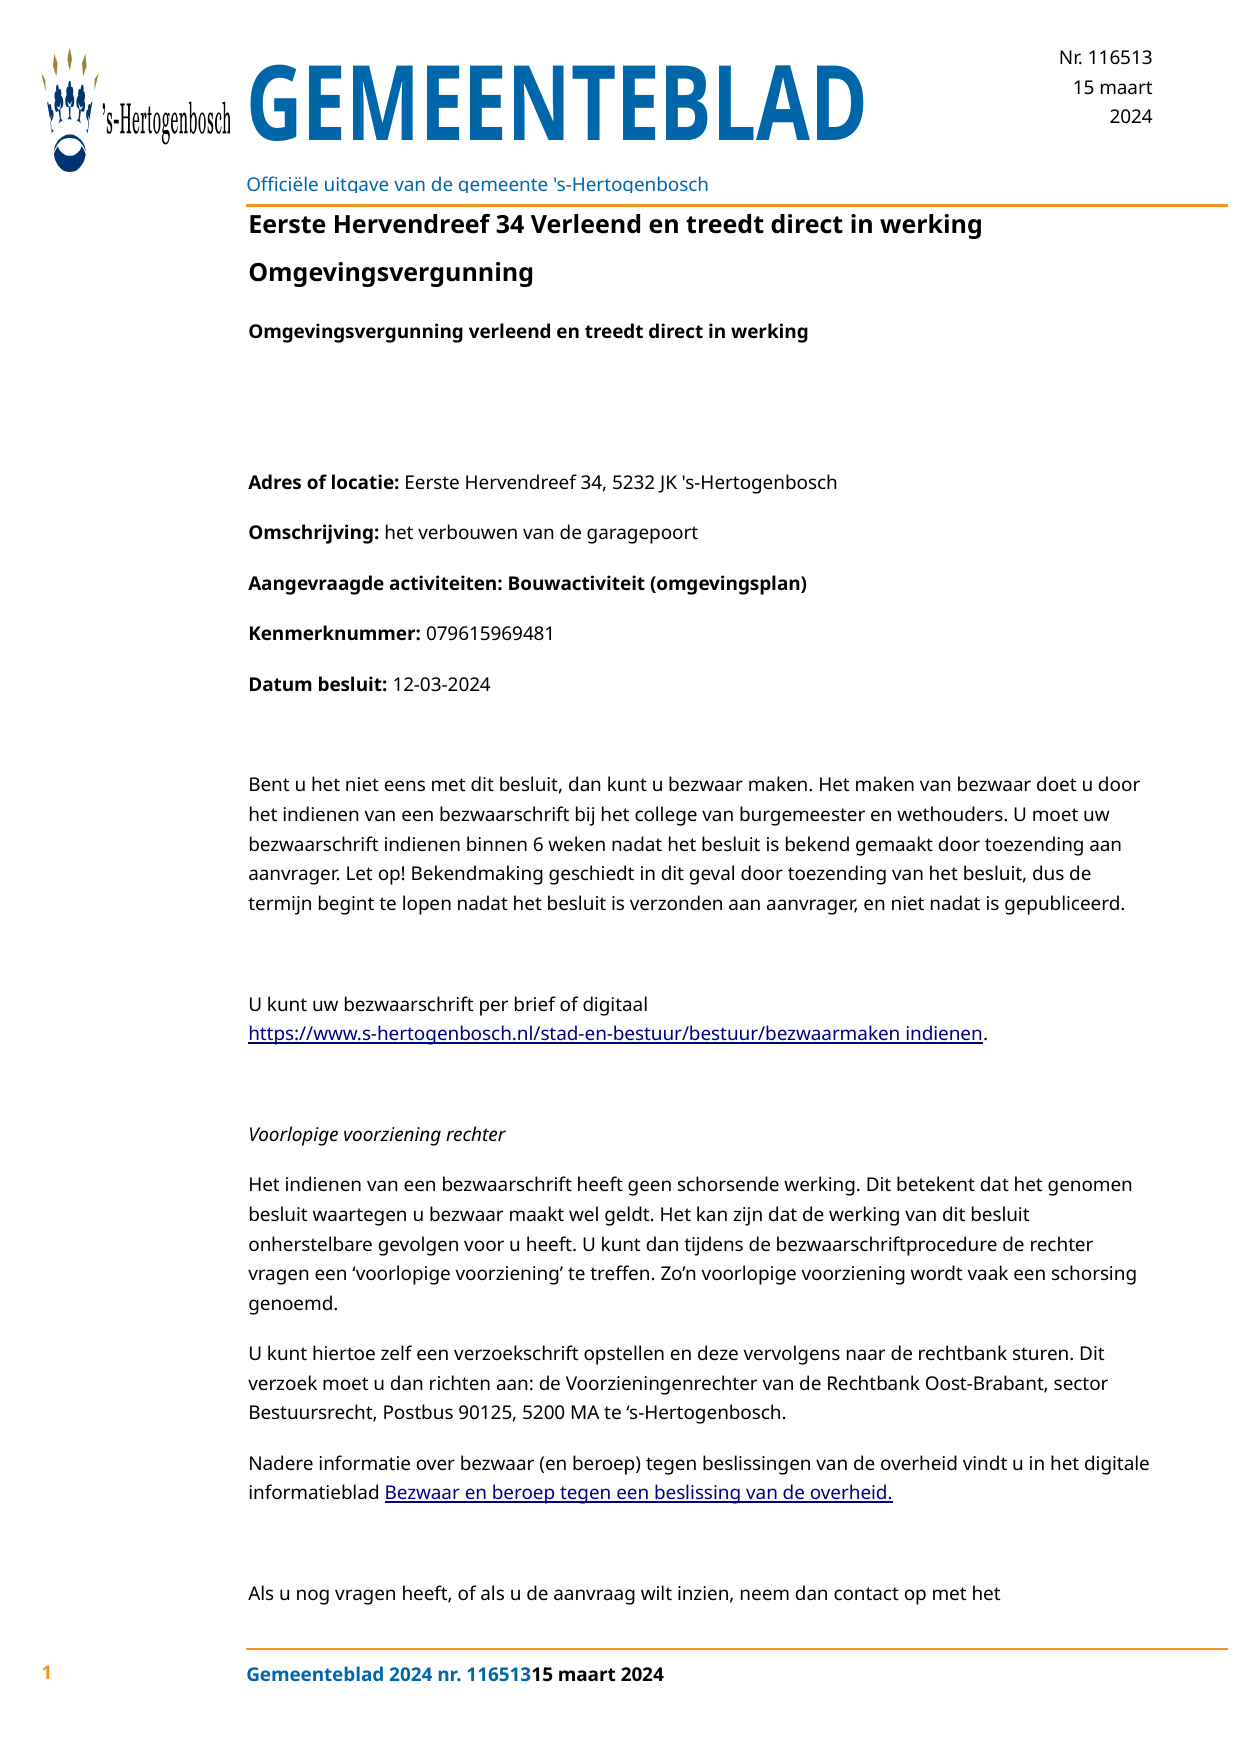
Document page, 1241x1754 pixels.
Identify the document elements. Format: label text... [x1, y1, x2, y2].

text Kenmerknummer: 079615969481 [248, 620, 1152, 646]
text Adres of locatie: Eerste Hervendreef 34, 5232 JK 's-Hertogenbosch [248, 469, 1152, 495]
text Datum besluit: 12-03-2024 [248, 671, 1152, 697]
text Bent u het niet eens met dit besluit, dan kunt u bezwaar maken. Het maken van bezwaar doet u door het indienen van een bezwaarschrift bij het college van burgemeester en wethouders. U moet uw bezwaarschrift indienen binnen 6 weken nadat het besluit is bekend gemaakt door toezending aan aanvrager. Let op! Bekendmaking geschiedt in dit geval door toezending van het besluit, dus de termijn begint te lopen nadat het besluit is verzonden aan aanvrager, en niet nadat is gepubliceerd. [248, 772, 1152, 916]
text Omschrijving: het verbouwen van de garagepoort [248, 519, 1152, 545]
text Het indienen van een bezwaarschrift heeft geen schorsende werking. Dit betekent dat het genomen besluit waartegen u bezwaar maakt wel geldt. Het kan zijn dat de werking van dit besluit onherstelbare gevolgen voor u heeft. U kunt dan tijdens de bezwaarschriftprocedure de rechter vragen een ‘voorlopige voorziening’ te treffen. Zo’n voorlopige voorziening wordt vaak een schorsing genoemd. [248, 1172, 1152, 1316]
text Voorlopige voorziening rechter [248, 1121, 1152, 1147]
text Als u nog vragen heeft, of als u de aanvraag wilt inzien, neem dan contact op met het [248, 1580, 1152, 1606]
text Omgevingsvergunning verleend en treedt direct in werking [248, 318, 1152, 344]
text Nadere informatie over bezwaar (en beroep) tegen beslissingen van de overheid vindt u in het digitale informatieblad Bezwaar en beroep tegen een beslissing van de overheid. [248, 1450, 1152, 1505]
text Eerste Hervendreef 34 Verleend en treedt direct in werking Omgevingsvergunning [248, 207, 1152, 288]
text Aangevraagde activiteiten: Bouwactiviteit (omgevingsplan) [248, 570, 1152, 596]
picture [41, 47, 231, 172]
text U kunt uw bezwaarschrift per brief of digitaal https://www.s-hertogenbosch.nl/stad-en-bestuur/bestuur/bezwaarmaken indienen. [248, 991, 1152, 1046]
text U kunt hiertoe zelf een verzoekschrift opstellen en deze vervolgens naar de rechtbank sturen. Dit verzoek moet u dan richten aan: de Voorzieningenrechter van de Rechtbank Oost-Brabant, sector Bestuursrecht, Postbus 90125, 5200 MA te ‘s-Hertogenbosch. [248, 1340, 1152, 1425]
